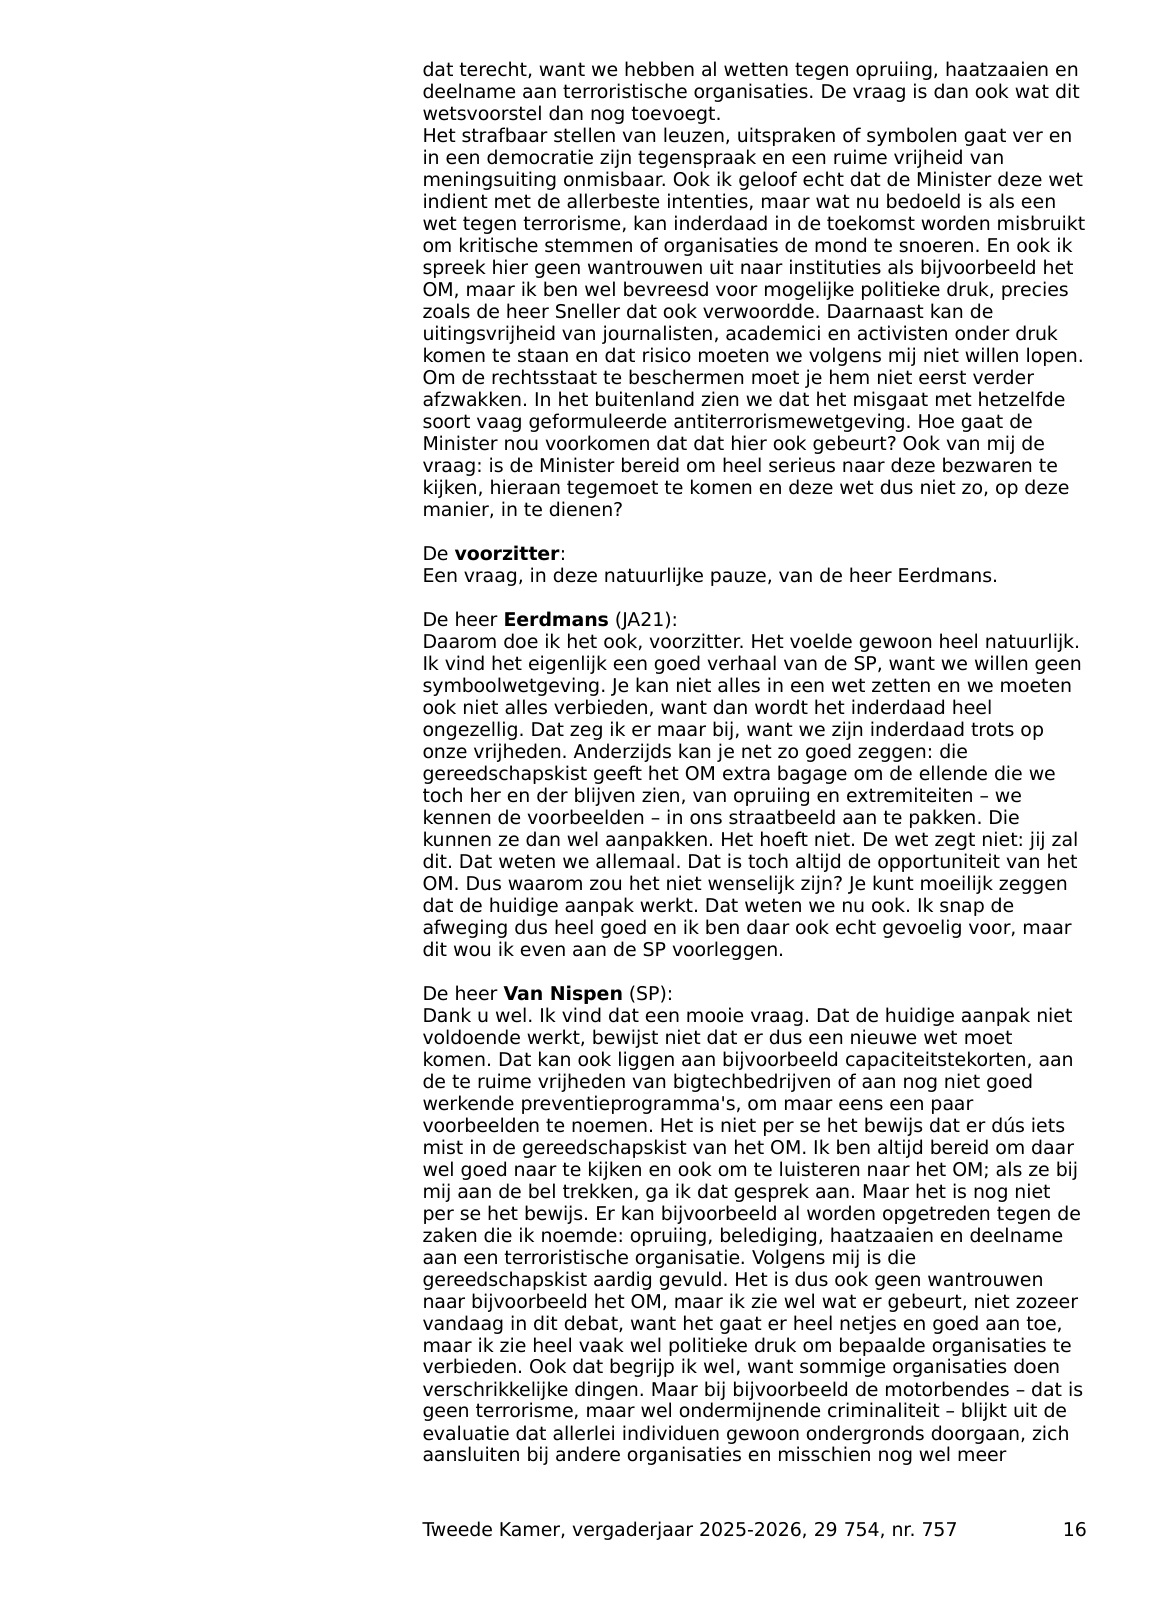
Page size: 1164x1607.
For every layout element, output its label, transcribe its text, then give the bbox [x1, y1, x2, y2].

text De heer Eerdmans (JA21): [422, 609, 1087, 631]
text Het strafbaar stellen van leuzen, uitspraken of symbolen gaat ver en in een democratie zijn tegenspraak en een ruime vrijheid van meningsuiting onmisbaar. Ook ik geloof echt dat de Minister deze wet indient met de allerbeste intenties, maar wat nu bedoeld is als een wet tegen terrorisme, kan inderdaad in de toekomst worden misbruikt om kritische stemmen of organisaties de mond te snoeren. En ook ik spreek hier geen wantrouwen uit naar instituties als bijvoorbeeld het OM, maar ik ben wel bevreesd voor mogelijke politieke druk, precies zoals de heer Sneller dat ook verwoordde. Daarnaast kan de uitingsvrijheid van journalisten, academici en activisten onder druk komen te staan en dat risico moeten we volgens mij niet willen lopen. Om de rechtsstaat te beschermen moet je hem niet eerst verder afzwakken. In het buitenland zien we dat het misgaat met hetzelfde soort vaag geformuleerde antiterrorismewetgeving. Hoe gaat de Minister nou voorkomen dat dat hier ook gebeurt? Ook van mij de vraag: is de Minister bereid om heel serieus naar deze bezwaren te kijken, hieraan tegemoet te komen en deze wet dus niet zo, op deze manier, in te dienen? [422, 125, 1087, 521]
text De voorzitter: [422, 543, 1087, 565]
text De heer Van Nispen (SP): [422, 983, 1087, 1005]
text Daarom doe ik het ook, voorzitter. Het voelde gewoon heel natuurlijk. Ik vind het eigenlijk een goed verhaal van de SP, want we willen geen symboolwetgeving. Je kan niet alles in een wet zetten en we moeten ook niet alles verbieden, want dan wordt het inderdaad heel ongezellig. Dat zeg ik er maar bij, want we zijn inderdaad trots op onze vrijheden. Anderzijds kan je net zo goed zeggen: die gereedschapskist geeft het OM extra bagage om de ellende die we toch her en der blijven zien, van opruiing en extremiteiten – we kennen de voorbeelden – in ons straatbeeld aan te pakken. Die kunnen ze dan wel aanpakken. Het hoeft niet. De wet zegt niet: jij zal dit. Dat weten we allemaal. Dat is toch altijd de opportuniteit van het OM. Dus waarom zou het niet wenselijk zijn? Je kunt moeilijk zeggen dat de huidige aanpak werkt. Dat weten we nu ook. Ik snap de afweging dus heel goed en ik ben daar ook echt gevoelig voor, maar dit wou ik even aan de SP voorleggen. [422, 631, 1087, 961]
text dat terecht, want we hebben al wetten tegen opruiing, haatzaaien en deelname aan terroristische organisaties. De vraag is dan ook wat dit wetsvoorstel dan nog toevoegt. [422, 59, 1087, 125]
text Een vraag, in deze natuurlijke pauze, van de heer Eerdmans. [422, 565, 1087, 587]
text Dank u wel. Ik vind dat een mooie vraag. Dat de huidige aanpak niet voldoende werkt, bewijst niet dat er dus een nieuwe wet moet komen. Dat kan ook liggen aan bijvoorbeeld capaciteitstekorten, aan de te ruime vrijheden van bigtechbedrijven of aan nog niet goed werkende preventieprogramma's, om maar eens een paar voorbeelden te noemen. Het is niet per se het bewijs dat er dús iets mist in de gereedschapskist van het OM. Ik ben altijd bereid om daar wel goed naar te kijken en ook om te luisteren naar het OM; als ze bij mij aan de bel trekken, ga ik dat gesprek aan. Maar het is nog niet per se het bewijs. Er kan bijvoorbeeld al worden opgetreden tegen de zaken die ik noemde: opruiing, belediging, haatzaaien en deelname aan een terroristische organisatie. Volgens mij is die gereedschapskist aardig gevuld. Het is dus ook geen wantrouwen naar bijvoorbeeld het OM, maar ik zie wel wat er gebeurt, niet zozeer vandaag in dit debat, want het gaat er heel netjes en goed aan toe, maar ik zie heel vaak wel politieke druk om bepaalde organisaties te verbieden. Ook dat begrijp ik wel, want sommige organisaties doen verschrikkelijke dingen. Maar bij bijvoorbeeld de motorbendes – dat is geen terrorisme, maar wel ondermijnende criminaliteit – blijkt uit de evaluatie dat allerlei individuen gewoon ondergronds doorgaan, zich aansluiten bij andere organisaties en misschien nog wel meer [422, 1005, 1087, 1466]
